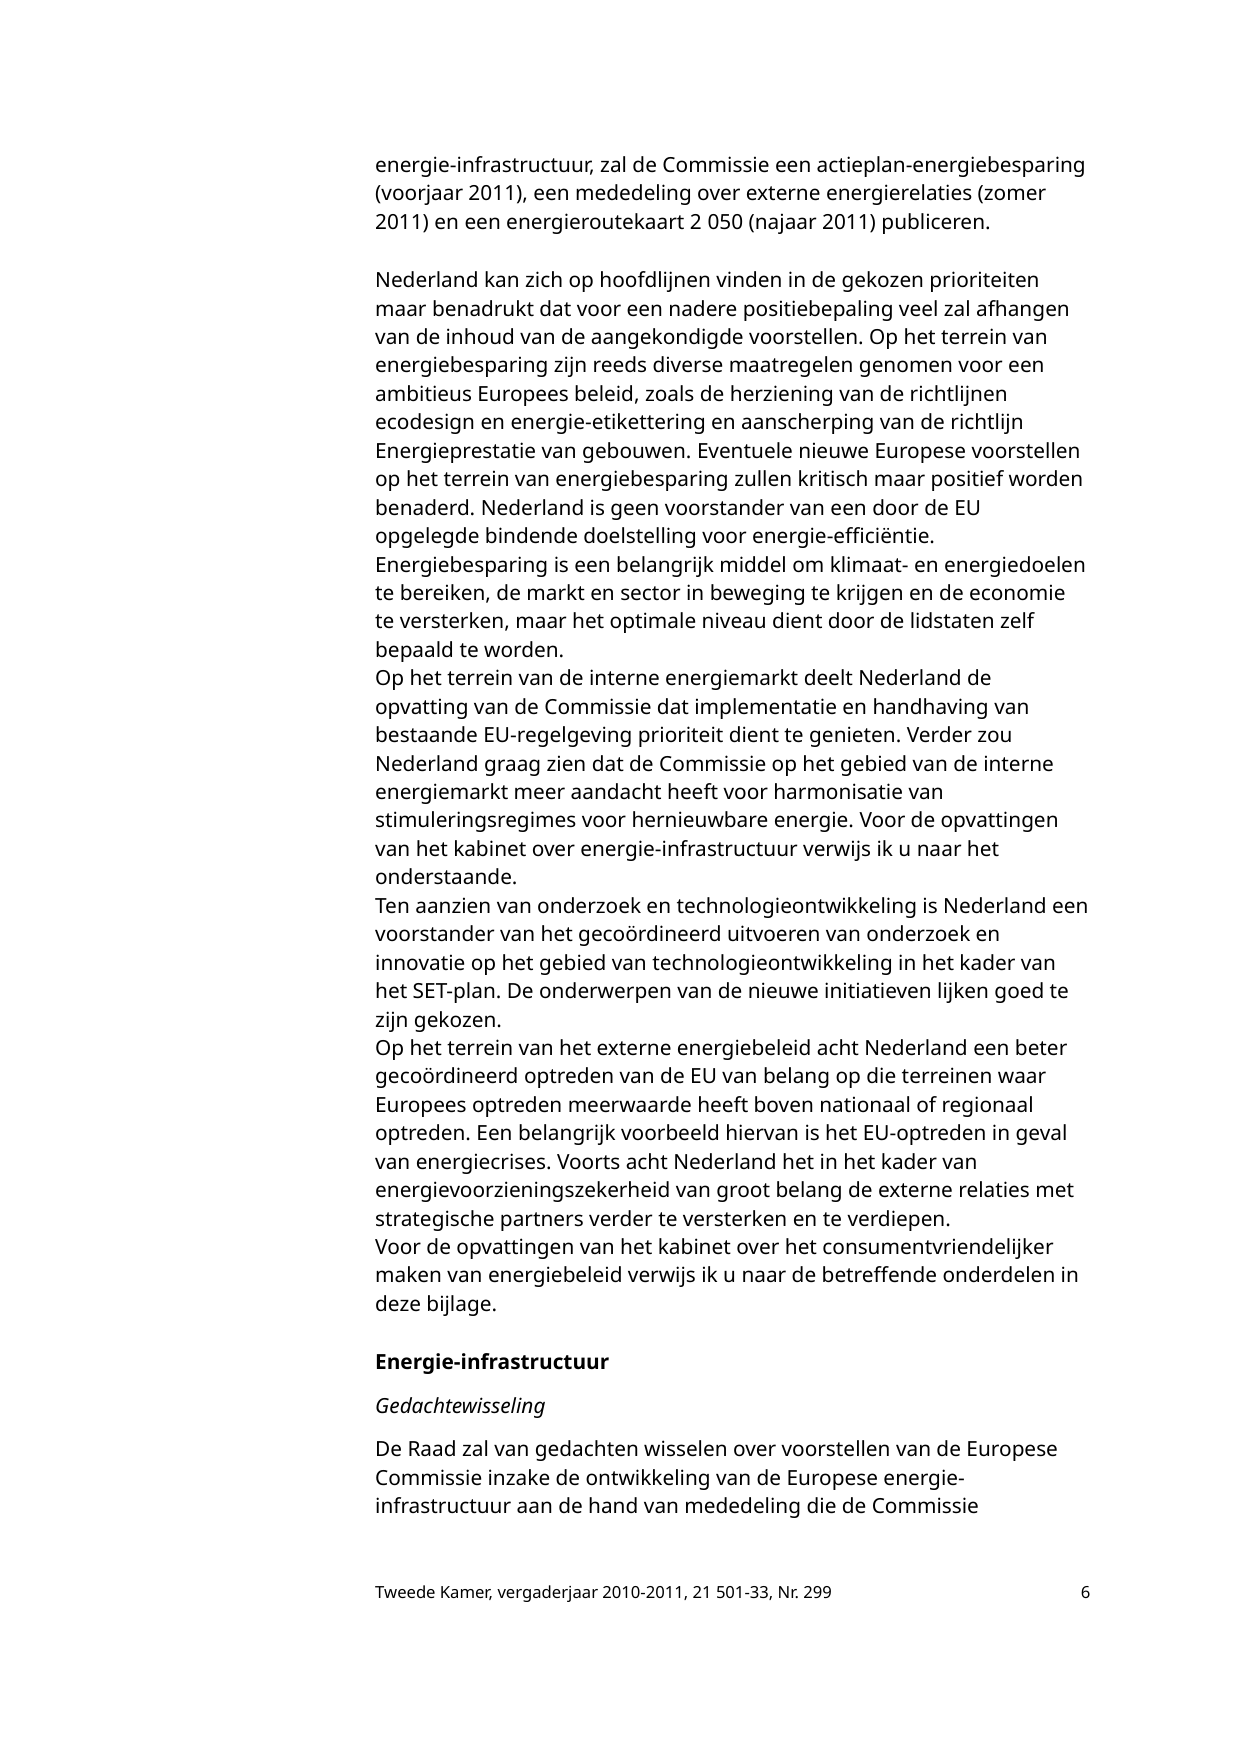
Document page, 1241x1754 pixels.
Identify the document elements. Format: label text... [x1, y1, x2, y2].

text Ten aanzien van onderzoek en technologieontwikkeling is Nederland een voorstander van het gecoördineerd uitvoeren van onderzoek en innovatie op het gebied van technologieontwikkeling in het kader van het SET-plan. De onderwerpen van de nieuwe initiatieven lijken goed te zijn gekozen. [375, 891, 1090, 1033]
text Energie-infrastructuur [375, 1347, 1090, 1376]
text energie-infrastructuur, zal de Commissie een actieplan-energiebesparing (voorjaar 2011), een mededeling over externe energierelaties (zomer 2011) en een energieroutekaart 2 050 (najaar 2011) publiceren. [375, 150, 1090, 235]
text Voor de opvattingen van het kabinet over het consumentvriendelijker maken van energiebeleid verwijs ik u naar de betreffende onderdelen in deze bijlage. [375, 1232, 1090, 1317]
text Nederland kan zich op hoofdlijnen vinden in de gekozen prioriteiten maar benadrukt dat voor een nadere positiebepaling veel zal afhangen van de inhoud van de aangekondigde voorstellen. Op het terrein van energiebesparing zijn reeds diverse maatregelen genomen voor een ambitieus Europees beleid, zoals de herziening van de richtlijnen ecodesign en energie-etikettering en aanscherping van de richtlijn Energieprestatie van gebouwen. Eventuele nieuwe Europese voorstellen op het terrein van energiebesparing zullen kritisch maar positief worden benaderd. Nederland is geen voorstander van een door de EU opgelegde bindende doelstelling voor energie-efficiëntie. Energiebesparing is een belangrijk middel om klimaat- en energiedoelen te bereiken, de markt en sector in beweging te krijgen en de economie te versterken, maar het optimale niveau dient door de lidstaten zelf bepaald te worden. [375, 265, 1090, 663]
text De Raad zal van gedachten wisselen over voorstellen van de Europese Commissie inzake de ontwikkeling van de Europese energie-infrastructuur aan de hand van mededeling die de Commissie [375, 1434, 1090, 1520]
text Gedachtewisseling [375, 1391, 1090, 1419]
text Op het terrein van de interne energiemarkt deelt Nederland de opvatting van de Commissie dat implementatie en handhaving van bestaande EU-regelgeving prioriteit dient te genieten. Verder zou Nederland graag zien dat de Commissie op het gebied van de interne energiemarkt meer aandacht heeft voor harmonisatie van stimuleringsregimes voor hernieuwbare energie. Voor de opvattingen van het kabinet over energie-infrastructuur verwijs ik u naar het onderstaande. [375, 663, 1090, 891]
text Op het terrein van het externe energiebeleid acht Nederland een beter gecoördineerd optreden van de EU van belang op die terreinen waar Europees optreden meerwaarde heeft boven nationaal of regionaal optreden. Een belangrijk voorbeeld hiervan is het EU-optreden in geval van energiecrises. Voorts acht Nederland het in het kader van energievoorzieningszekerheid van groot belang de externe relaties met strategische partners verder te versterken en te verdiepen. [375, 1033, 1090, 1232]
